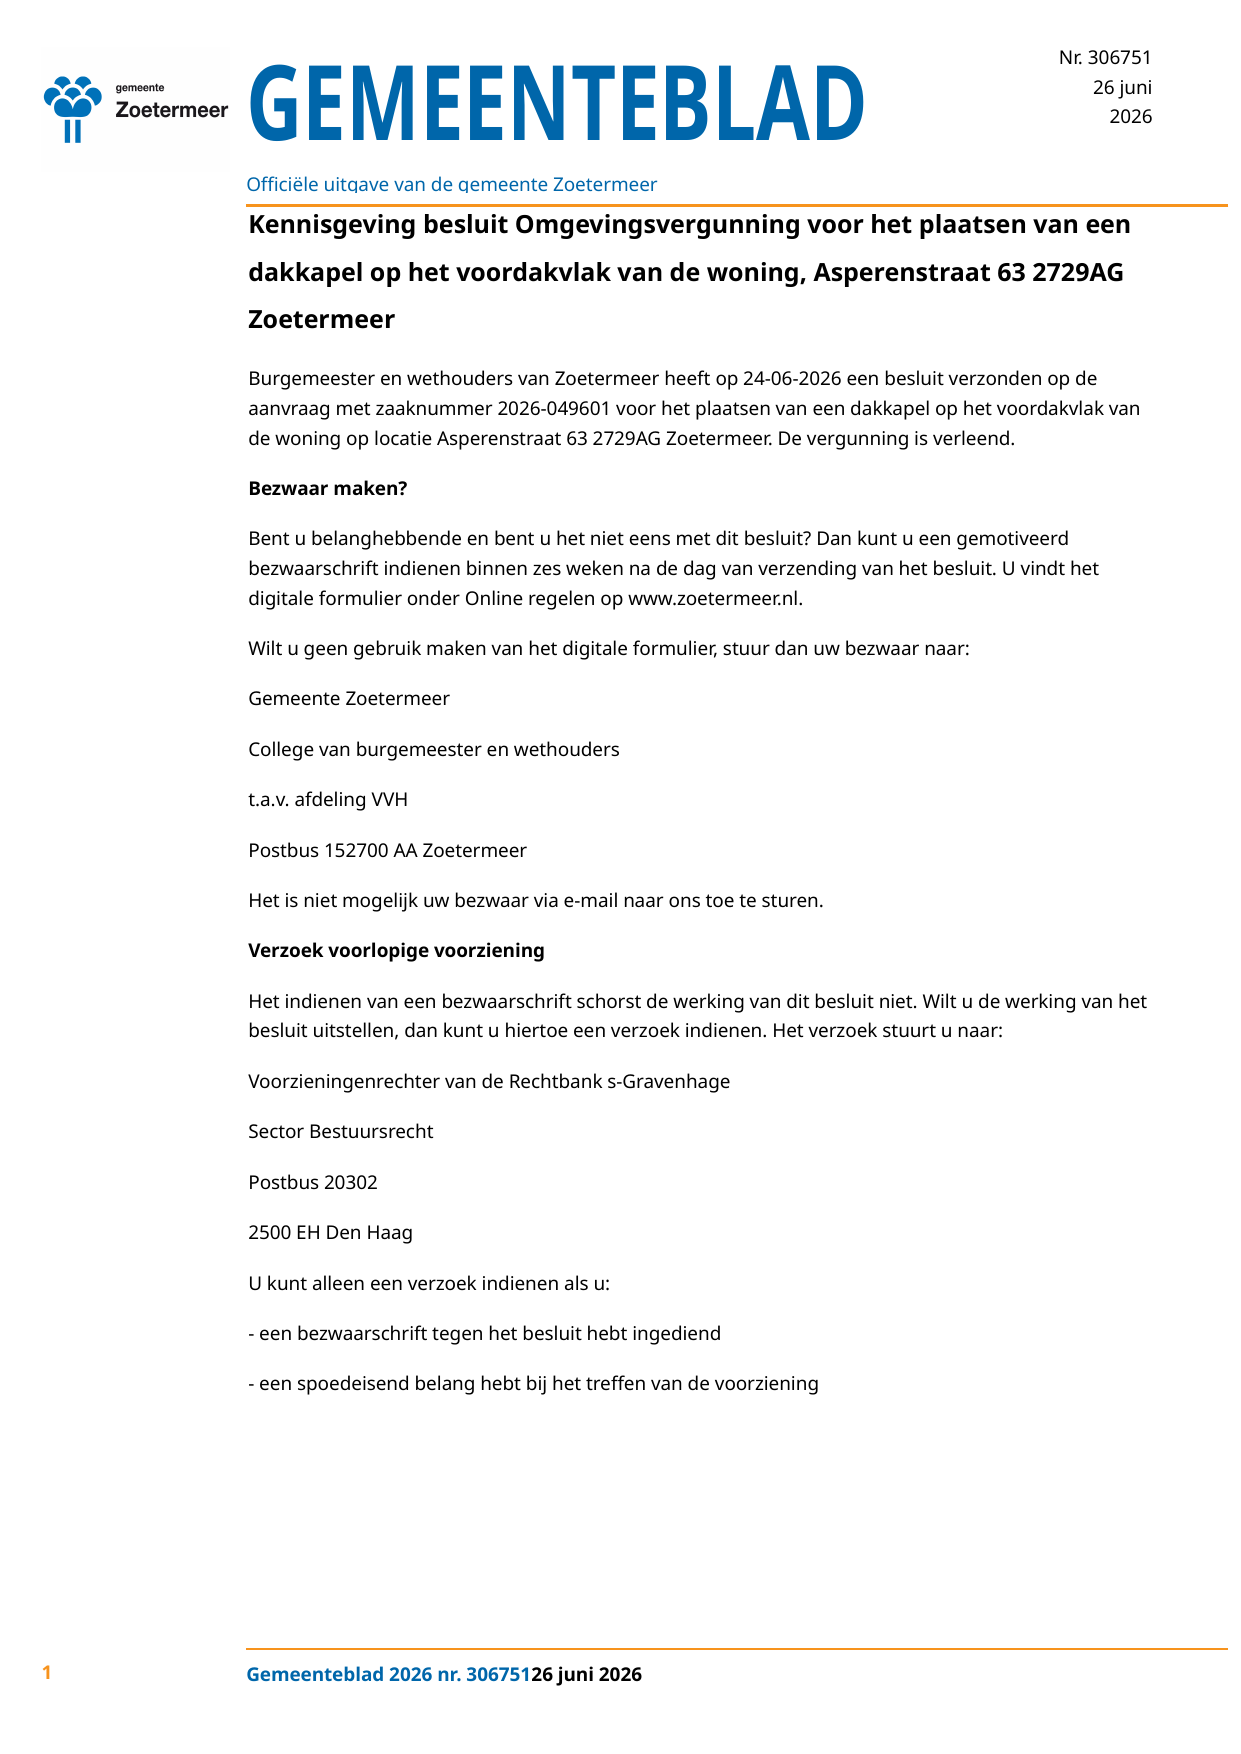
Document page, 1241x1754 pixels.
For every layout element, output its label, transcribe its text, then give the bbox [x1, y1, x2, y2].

text Burgemeester en wethouders van Zoetermeer heeft op 24-06-2026 een besluit verzonden op de aanvraag met zaaknummer 2026-049601 voor het plaatsen van een dakkapel op het voordakvlak van de woning op locatie Asperenstraat 63 2729AG Zoetermeer. De vergunning is verleend. [248, 366, 1152, 450]
text Het indienen van een bezwaarschrift schorst de werking van dit besluit niet. Wilt u de werking van het besluit uitstellen, dan kunt u hiertoe een verzoek indienen. Het verzoek stuurt u naar: [248, 988, 1152, 1043]
text College van burgemeester en wethouders [248, 736, 1152, 762]
text Voorzieningenrechter van de Rechtbank s-Gravenhage [248, 1068, 1152, 1094]
text Bent u belanghebbende en bent u het niet eens met dit besluit? Dan kunt u een gemotiveerd bezwaarschrift indienen binnen zes weken na de dag van verzending van het besluit. U vindt het digitale formulier onder Online regelen op www.zoetermeer.nl. [248, 526, 1152, 610]
text Sector Bestuursrecht [248, 1118, 1152, 1144]
text Kennisgeving besluit Omgevingsvergunning voor het plaatsen van een dakkapel op het voordakvlak van de woning, Asperenstraat 63 2729AG Zoetermeer [248, 207, 1152, 336]
text t.a.v. afdeling VVH [248, 786, 1152, 812]
text Wilt u geen gebruik maken van het digitale formulier, stuur dan uw bezwaar naar: [248, 635, 1152, 661]
text - een spoedeisend belang hebt bij het treffen van de voorziening [248, 1371, 1152, 1396]
text Verzoek voorlopige voorziening [248, 938, 1152, 963]
text Bezwaar maken? [248, 475, 1152, 501]
text Gemeente Zoetermeer [248, 686, 1152, 711]
text Postbus 20302 [248, 1169, 1152, 1194]
picture [41, 47, 231, 172]
text Het is niet mogelijk uw bezwaar via e-mail naar ons toe te sturen. [248, 887, 1152, 913]
text 2500 EH Den Haag [248, 1219, 1152, 1245]
text - een bezwaarschrift tegen het besluit hebt ingediend [248, 1320, 1152, 1346]
text Postbus 152700 AA Zoetermeer [248, 837, 1152, 862]
text U kunt alleen een verzoek indienen als u: [248, 1270, 1152, 1295]
